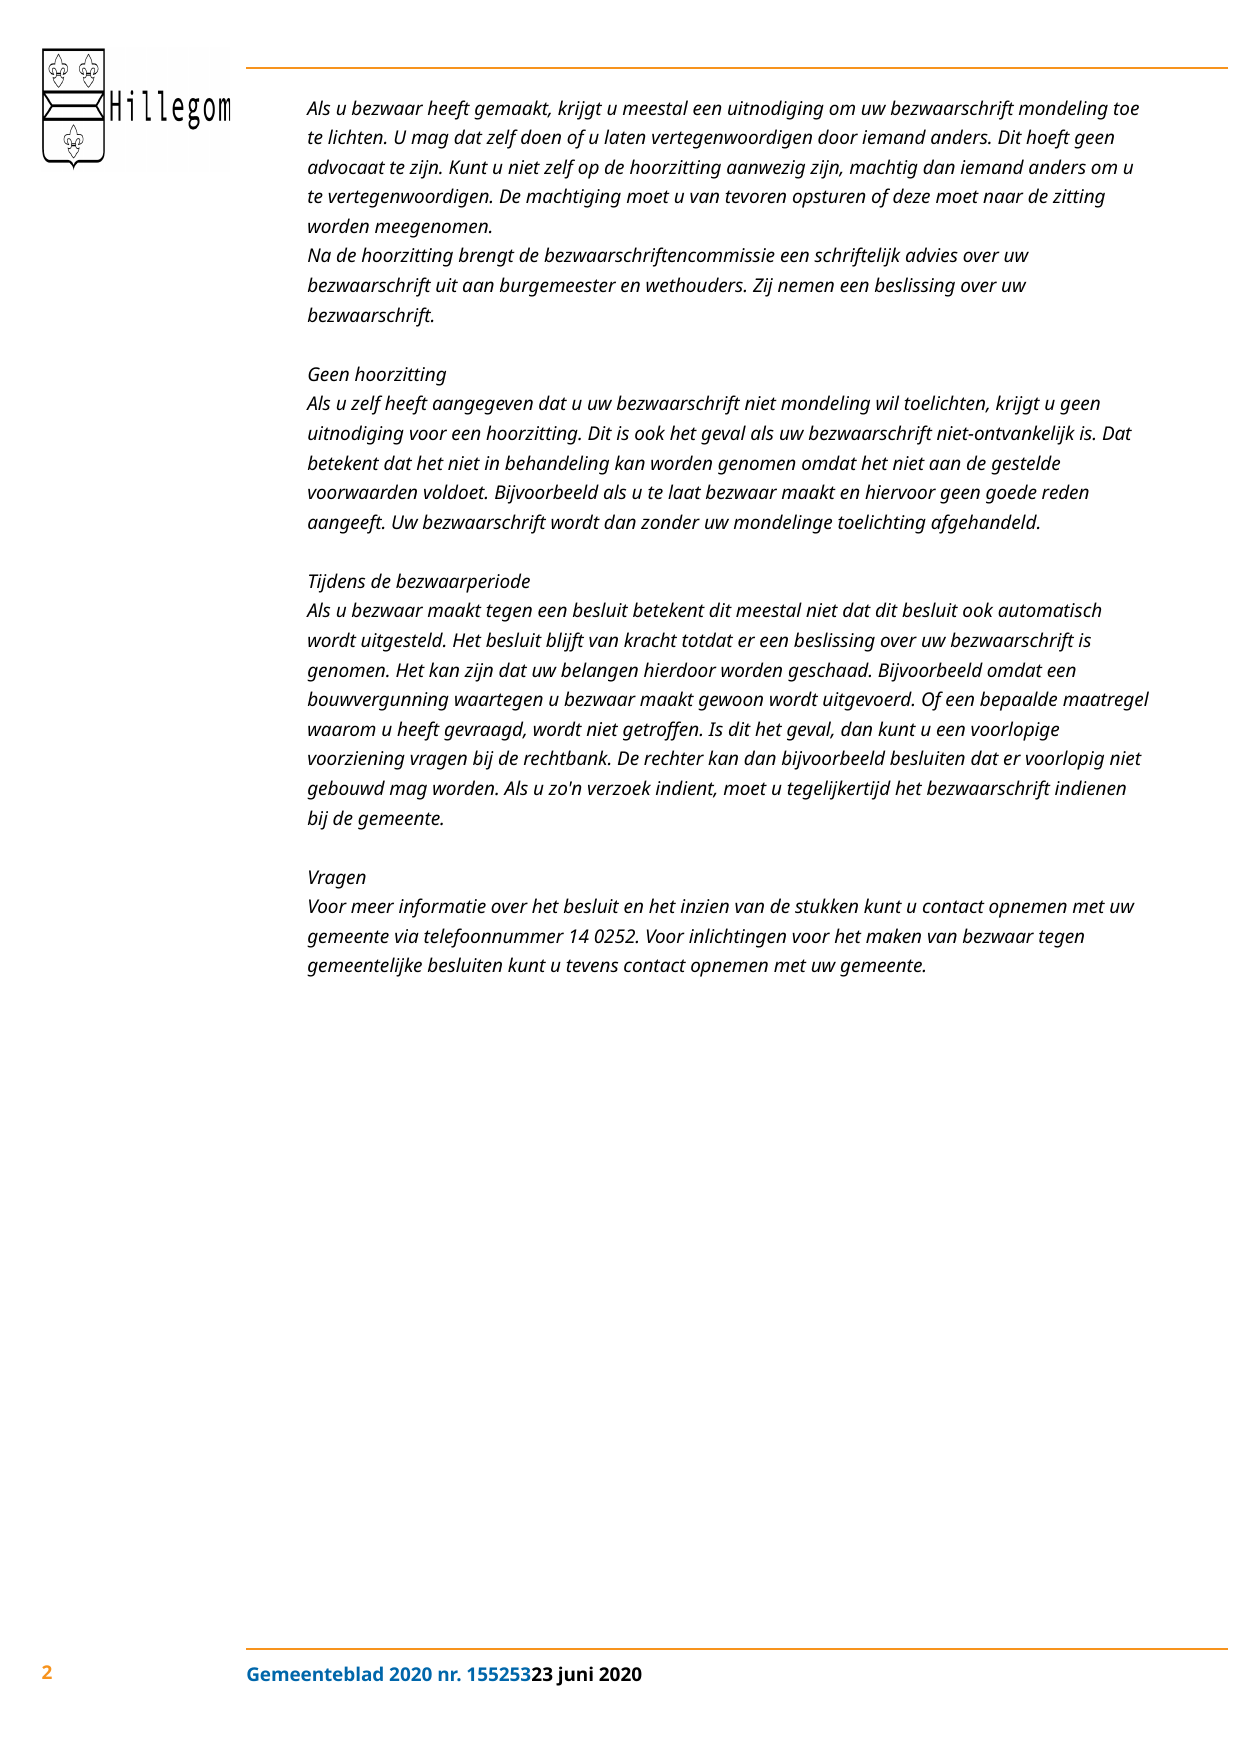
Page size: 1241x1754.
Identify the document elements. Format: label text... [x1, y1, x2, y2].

picture [41, 47, 231, 172]
list Voor meer informatie over het besluit en het inzien van de stukken kunt u contact opnemen met uw gemeente via telefoonnummer 14 0252. Voor inlichtingen voor het maken van bezwaar tegen gemeentelijke besluiten kunt u tevens contact opnemen met uw gemeente. [248, 893, 1152, 978]
list Geen hoorzitting [248, 361, 1152, 387]
list Als u bezwaar heeft gemaakt, krijgt u meestal een uitnodiging om uw bezwaarschrift mondeling toe te lichten. U mag dat zelf doen of u laten vertegenwoordigen door iemand anders. Dit hoeft geen advocaat te zijn. Kunt u niet zelf op de hoorzitting aanwezig zijn, machtig dan iemand anders om u te vertegenwoordigen. De machtiging moet u van tevoren opsturen of deze moet naar de zitting worden meegenomen. [248, 95, 1152, 239]
list Na de hoorzitting brengt de bezwaarschriftencommissie een schriftelijk advies over uw bezwaarschrift uit aan burgemeester en wethouders. Zij nemen een beslissing over uw bezwaarschrift. [248, 243, 1152, 328]
list Tijdens de bezwaarperiode [248, 568, 1152, 594]
list Als u zelf heeft aangegeven dat u uw bezwaarschrift niet mondeling wil toelichten, krijgt u geen uitnodiging voor een hoorzitting. Dit is ook het geval als uw bezwaarschrift niet-ontvankelijk is. Dat betekent dat het niet in behandeling kan worden genomen omdat het niet aan de gestelde voorwaarden voldoet. Bijvoorbeeld als u te laat bezwaar maakt en hiervoor geen goede reden aangeeft. Uw bezwaarschrift wordt dan zonder uw mondelinge toelichting afgehandeld. [248, 391, 1152, 535]
list Als u bezwaar maakt tegen een besluit betekent dit meestal niet dat dit besluit ook automatisch wordt uitgesteld. Het besluit blijft van kracht totdat er een beslissing over uw bezwaarschrift is genomen. Het kan zijn dat uw belangen hierdoor worden geschaad. Bijvoorbeeld omdat een bouwvergunning waartegen u bezwaar maakt gewoon wordt uitgevoerd. Of een bepaalde maatregel waarom u heeft gevraagd, wordt niet getroffen. Is dit het geval, dan kunt u een voorlopige voorziening vragen bij de rechtbank. De rechter kan dan bijvoorbeeld besluiten dat er voorlopig niet gebouwd mag worden. Als u zo'n verzoek indient, moet u tegelijkertijd het bezwaarschrift indienen bij de gemeente. [248, 598, 1152, 831]
list Vragen [248, 864, 1152, 890]
